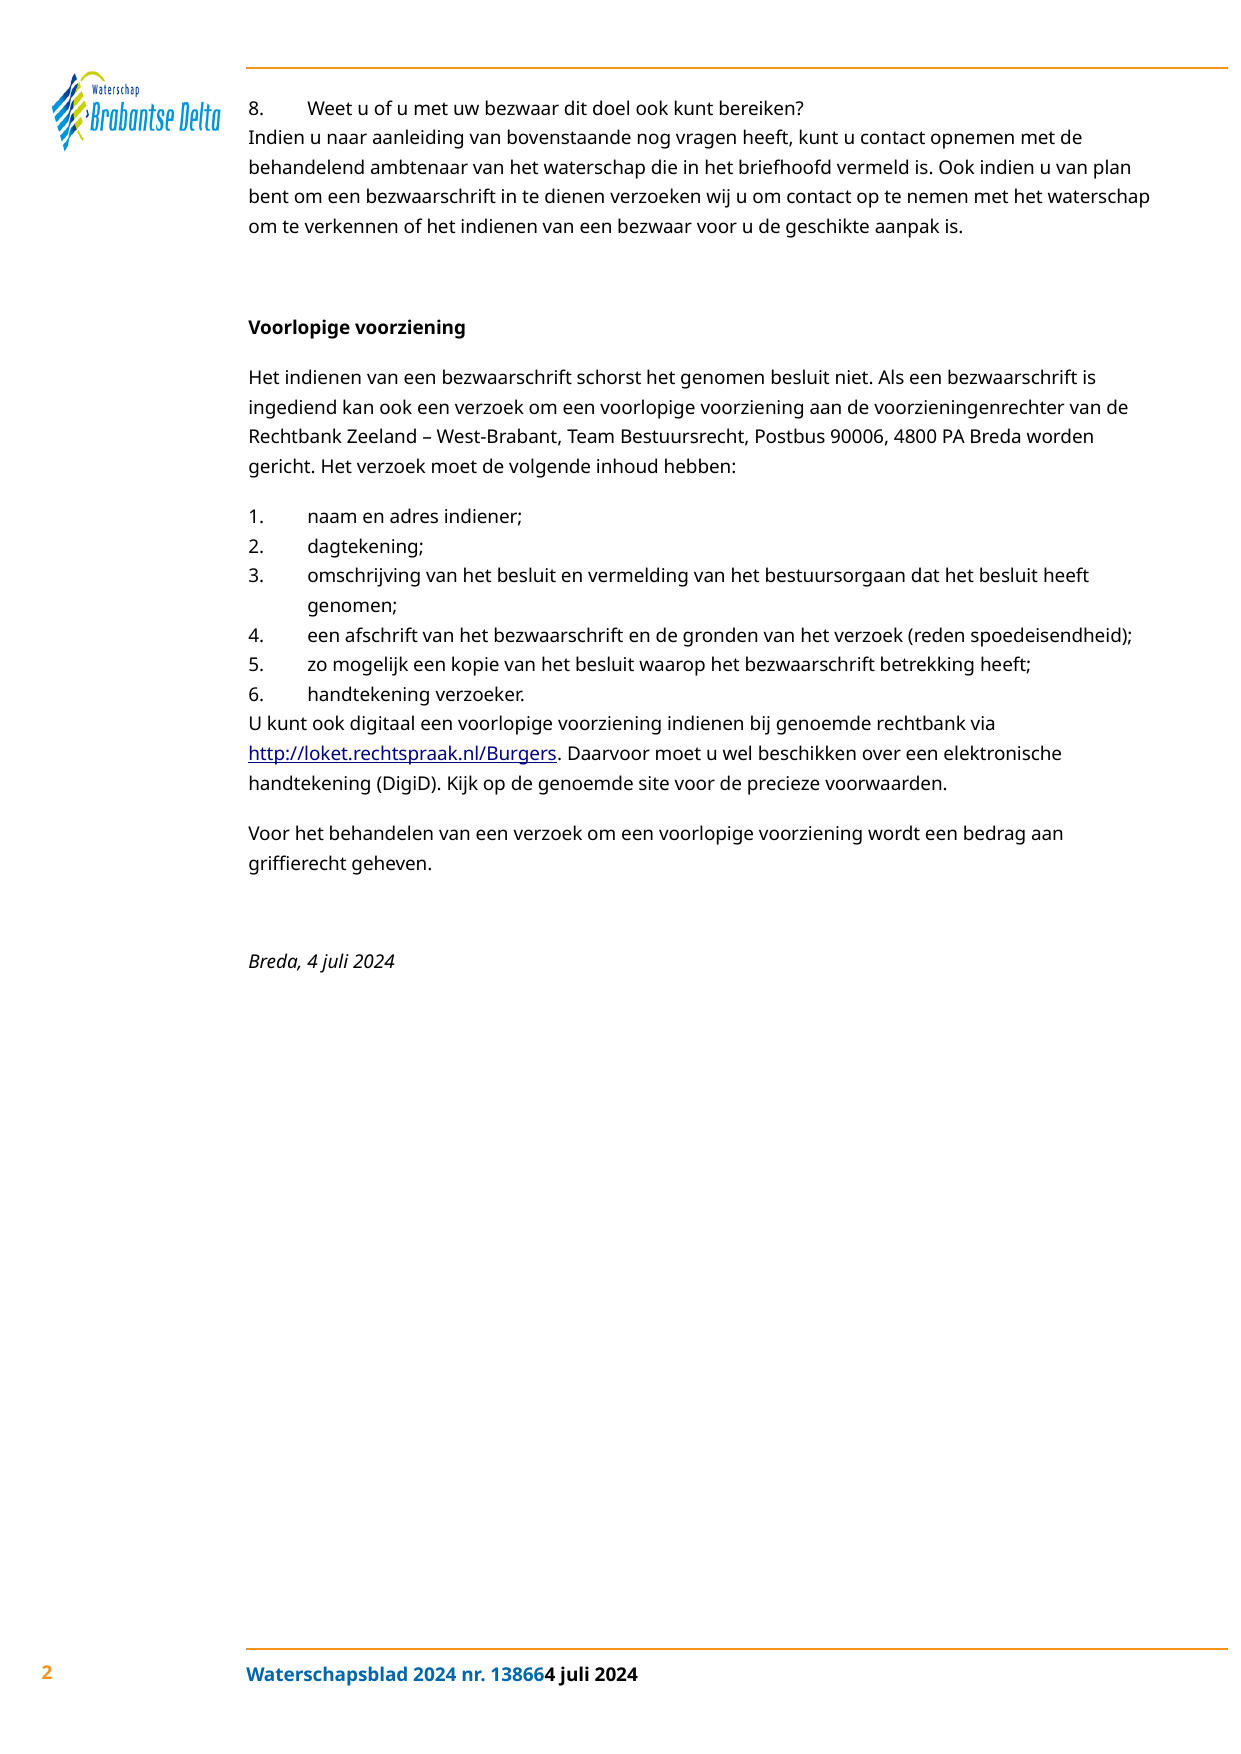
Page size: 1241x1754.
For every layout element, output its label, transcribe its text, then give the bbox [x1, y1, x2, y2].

list omschrijving van het besluit en vermelding van het bestuursorgaan dat het besluit heeft genomen; [248, 563, 1152, 618]
text Indien u naar aanleiding van bovenstaande nog vragen heeft, kunt u contact opnemen met de behandelend ambtenaar van het waterschap die in het briefhoofd vermeld is. Ook indien u van plan bent om een bezwaarschrift in te dienen verzoeken wij u om contact op te nemen met het waterschap om te verkennen of het indienen van een bezwaar voor u de geschikte aanpak is. [248, 124, 1152, 239]
list naam en adres indiener; [248, 503, 1152, 529]
list zo mogelijk een kopie van het besluit waarop het bezwaarschrift betrekking heeft; [248, 651, 1152, 677]
list dagtekening; [248, 533, 1152, 559]
list Weet u of u met uw bezwaar dit doel ook kunt bereiken? [248, 95, 1152, 121]
text Breda, 4 juli 2024 [248, 948, 1152, 974]
text Het indienen van een bezwaarschrift schorst het genomen besluit niet. Als een bezwaarschrift is ingediend kan ook een verzoek om een voorlopige voorziening aan de voorzieningenrechter van de Rechtbank Zeeland – West-Brabant, Team Bestuursrecht, Postbus 90006, 4800 PA Breda worden gericht. Het verzoek moet de volgende inhoud hebben: [248, 364, 1152, 479]
text Voor het behandelen van een verzoek om een voorlopige voorziening wordt een bedrag aan griffierecht geheven. [248, 820, 1152, 876]
list een afschrift van het bezwaarschrift en de gronden van het verzoek (reden spoedeisendheid); [248, 622, 1152, 648]
text Voorlopige voorziening [248, 314, 1152, 340]
picture [41, 47, 231, 172]
list handtekening verzoeker. [248, 681, 1152, 707]
text U kunt ook digitaal een voorlopige voorziening indienen bij genoemde rechtbank via http://loket.rechtspraak.nl/Burgers. Daarvoor moet u wel beschikken over een elektronische handtekening (DigiD). Kijk op de genoemde site voor de precieze voorwaarden. [248, 711, 1152, 796]
